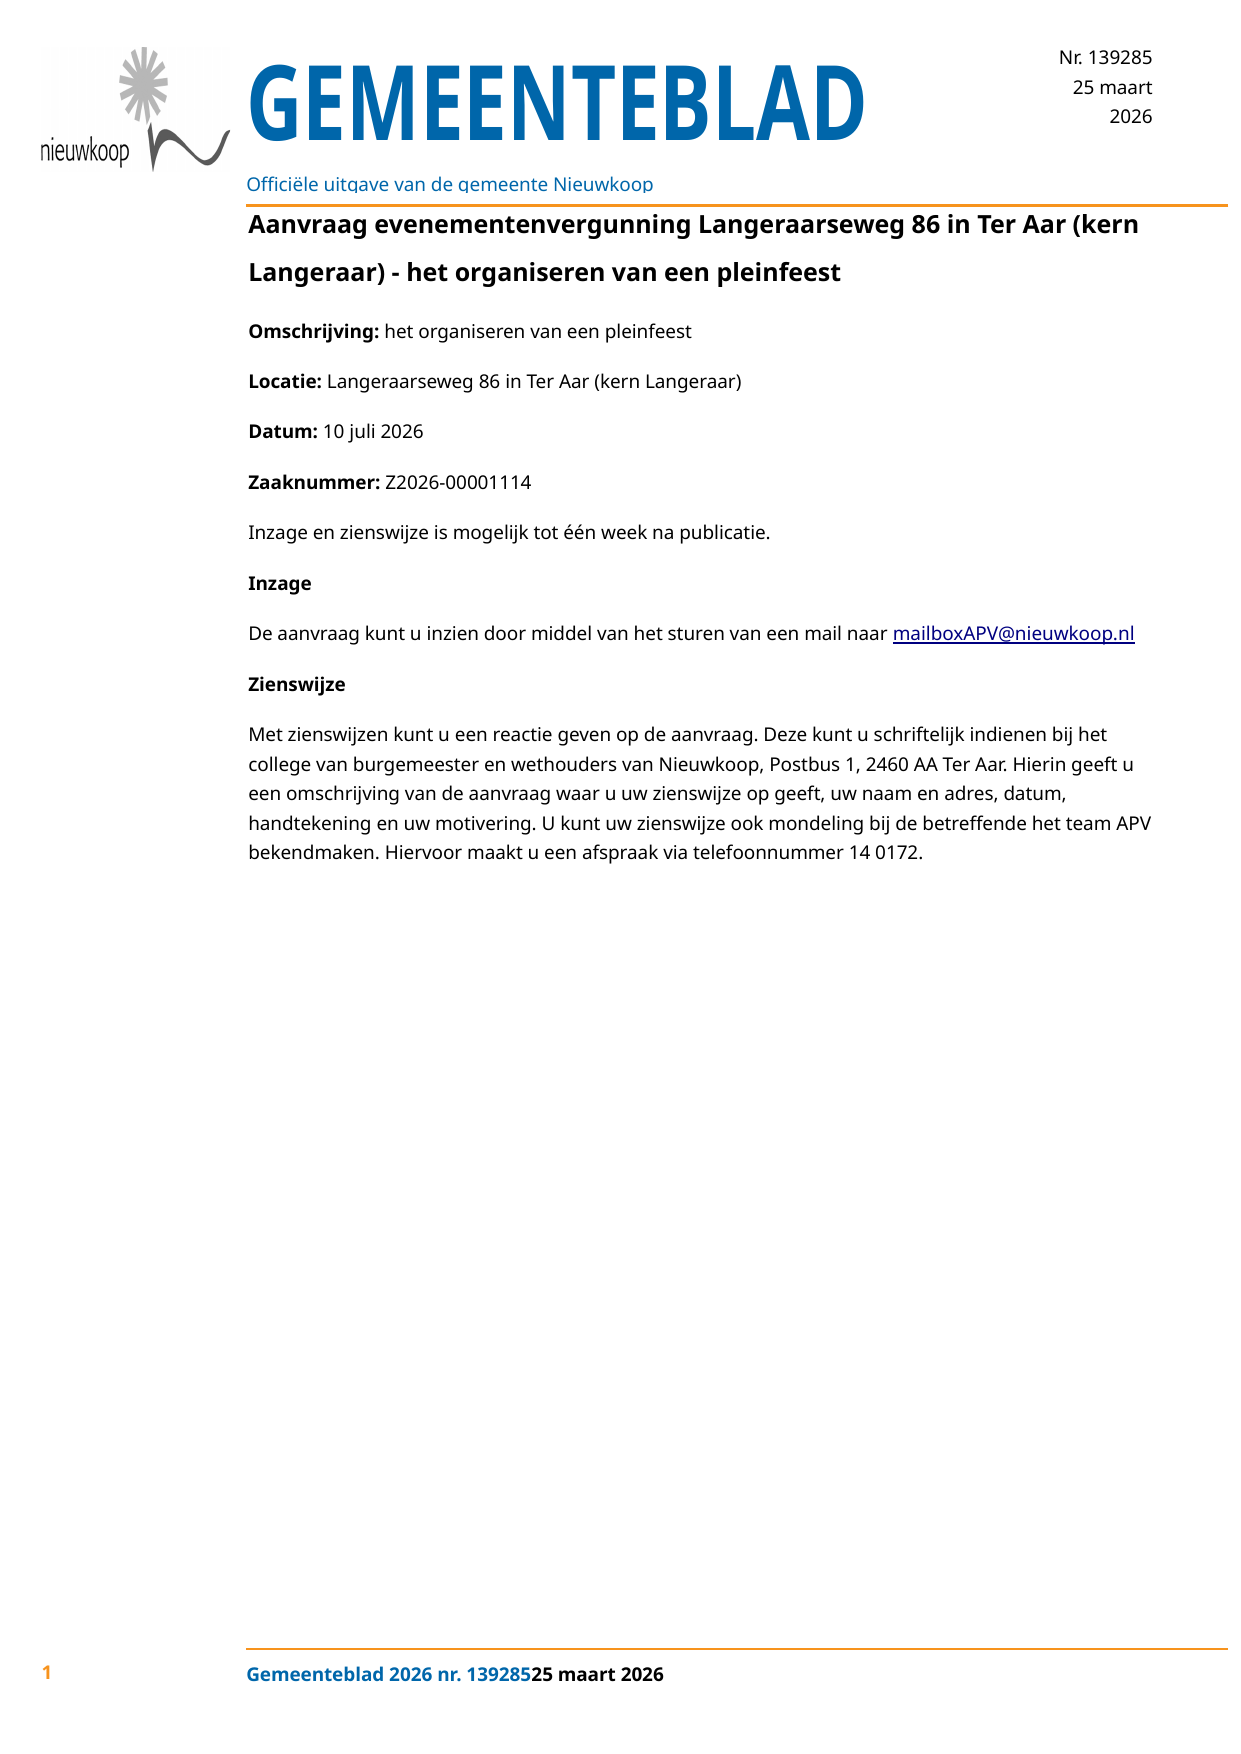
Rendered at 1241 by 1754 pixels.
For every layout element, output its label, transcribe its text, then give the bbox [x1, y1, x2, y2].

text Locatie: Langeraarseweg 86 in Ter Aar (kern Langeraar) [248, 368, 1152, 394]
picture [41, 47, 231, 172]
text Met zienswijzen kunt u een reactie geven op de aanvraag. Deze kunt u schriftelijk indienen bij het college van burgemeester en wethouders van Nieuwkoop, Postbus 1, 2460 AA Ter Aar. Hierin geeft u een omschrijving van de aanvraag waar u uw zienswijze op geeft, uw naam en adres, datum, handtekening en uw motivering. U kunt uw zienswijze ook mondeling bij de betreffende het team APV bekendmaken. Hiervoor maakt u een afspraak via telefoonnummer 14 0172. [248, 721, 1152, 865]
text Inzage en zienswijze is mogelijk tot één week na publicatie. [248, 519, 1152, 545]
text Omschrijving: het organiseren van een pleinfeest [248, 318, 1152, 344]
text De aanvraag kunt u inzien door middel van het sturen van een mail naar mailboxAPV@nieuwkoop.nl [248, 620, 1152, 646]
text Inzage [248, 570, 1152, 596]
text Datum: 10 juli 2026 [248, 419, 1152, 444]
text Zienswijze [248, 671, 1152, 697]
text Zaaknummer: Z2026-00001114 [248, 469, 1152, 495]
text Aanvraag evenementenvergunning Langeraarseweg 86 in Ter Aar (kern Langeraar) - het organiseren van een pleinfeest [248, 207, 1152, 288]
